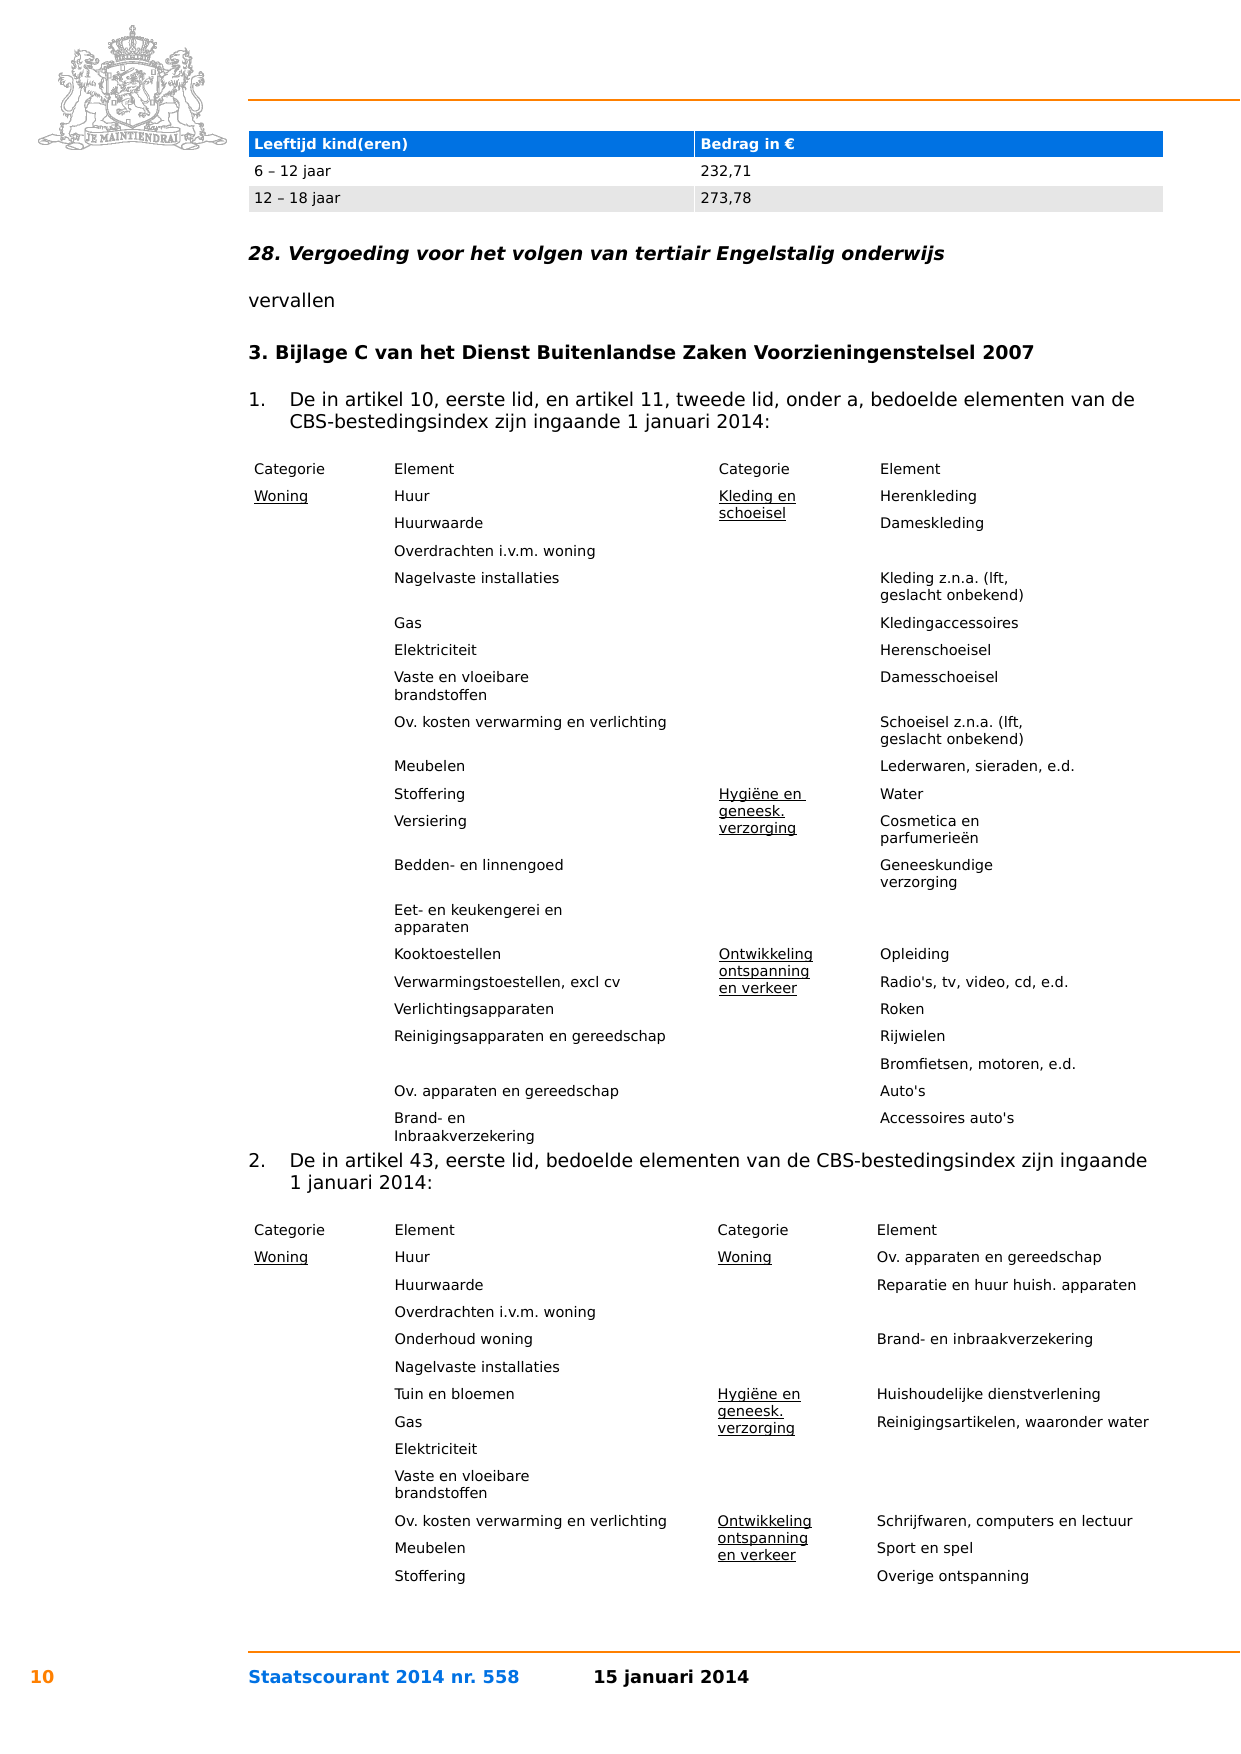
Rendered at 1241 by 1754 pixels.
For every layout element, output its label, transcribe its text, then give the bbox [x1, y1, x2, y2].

table_header Element [875, 456, 1163, 482]
table_cell Huishoudelijke dienstverlening [871, 1381, 1163, 1408]
table_cell Gas [388, 610, 712, 636]
table_cell Nagelvaste installaties [389, 1354, 711, 1380]
table_cell Overdrachten i.v.m. woning [389, 1299, 711, 1326]
table_cell Reinigingsartikelen, waaronder water [871, 1409, 1163, 1435]
table_cell Nagelvaste installaties [388, 566, 712, 609]
table_cell 232,71 [695, 158, 1163, 185]
table_cell Bromfietsen, motoren, e.d. [875, 1051, 1163, 1077]
table_cell Vaste en vloeibare brandstoffen [388, 665, 712, 708]
table_cell Damesschoeisel [875, 665, 1163, 708]
table_cell Elektriciteit [389, 1436, 711, 1462]
table_cell Opleiding [875, 941, 1163, 968]
table_cell Kledingaccessoires [875, 610, 1163, 636]
table_cell Elektriciteit [388, 637, 712, 664]
table_cell Schrijfwaren, computers en lectuur [871, 1508, 1163, 1534]
table_cell Vaste en vloeibare brandstoffen [389, 1464, 711, 1507]
table_cell 273,78 [695, 186, 1163, 212]
table_cell Stoffering [389, 1563, 711, 1589]
table_cell Reinigingsapparaten en gereedschap [388, 1024, 712, 1050]
table_cell Woning [249, 1244, 388, 1589]
table_cell Huur [389, 1244, 711, 1271]
text vervallen [248, 290, 1163, 312]
table_cell Tuin en bloemen [389, 1381, 711, 1408]
subtitle 28. Vergoeding voor het volgen van tertiair Engelstalig onderwijs [248, 243, 1163, 265]
table_cell Eet- en keukengerei en apparaten [388, 897, 712, 940]
table_cell Ontwikkeling ontspanning en verkeer [713, 941, 874, 1149]
table_cell Overige ontspanning [871, 1563, 1163, 1589]
table_header Categorie [713, 456, 874, 482]
text 1. De in artikel 10, eerste lid, en artikel 11, tweede lid, onder a, bedoelde elementen van de CBS-bestedingsindex zijn ingaande 1 januari 2014: [248, 389, 1163, 433]
table_cell Dameskleding [875, 511, 1163, 537]
table_cell Water [875, 781, 1163, 807]
table_header Categorie [249, 1217, 388, 1243]
table_header Element [388, 456, 712, 482]
table_cell Meubelen [388, 754, 712, 780]
table_cell 12 – 18 jaar [249, 186, 694, 212]
table_cell Cosmetica en parfumerieën [875, 808, 1163, 852]
table_cell Auto's [875, 1078, 1163, 1105]
table_cell Kleding z.n.a. (lft, geslacht onbekend) [875, 566, 1163, 609]
table_cell Sport en spel [871, 1535, 1163, 1562]
table_cell Huurwaarde [389, 1272, 711, 1298]
table_cell Brand- en inbraakverzekering [871, 1327, 1163, 1353]
table_cell [871, 1464, 1163, 1507]
table_cell Bedden- en linnengoed [388, 853, 712, 896]
table_cell [388, 1051, 712, 1077]
table_cell Herenkleding [875, 483, 1163, 510]
table_cell [871, 1299, 1163, 1326]
table_cell Ov. kosten verwarming en verlichting [388, 709, 712, 752]
table_cell Hygiëne en geneesk. verzorging [713, 781, 874, 940]
table_cell Woning [712, 1244, 870, 1380]
text 2. De in artikel 43, eerste lid, bedoelde elementen van de CBS-bestedingsindex zijn ingaande 1 januari 2014: [248, 1150, 1163, 1194]
table_cell Overdrachten i.v.m. woning [388, 538, 712, 564]
table_cell Versiering [388, 808, 712, 852]
table_cell Hygiëne en geneesk. verzorging [712, 1381, 870, 1507]
table_cell [875, 538, 1163, 564]
table_cell Lederwaren, sieraden, e.d. [875, 754, 1163, 780]
table_header Bedrag in € [695, 131, 1163, 157]
table_cell Huur [388, 483, 712, 510]
table_cell Accessoires auto's [875, 1106, 1163, 1149]
table_cell Stoffering [388, 781, 712, 807]
table_cell Herenschoeisel [875, 637, 1163, 664]
table_cell [875, 897, 1163, 940]
table_header Element [389, 1217, 711, 1243]
table_cell Ov. apparaten en gereedschap [388, 1078, 712, 1105]
table_header Categorie [712, 1217, 870, 1243]
picture [38, 25, 227, 150]
table_cell Ov. apparaten en gereedschap [871, 1244, 1163, 1271]
table_cell Ov. kosten verwarming en verlichting [389, 1508, 711, 1534]
table_cell Gas [389, 1409, 711, 1435]
table_cell Verwarmingstoestellen, excl cv [388, 969, 712, 995]
table_cell Brand- en Inbraakverzekering [388, 1106, 712, 1149]
table_header Categorie [249, 456, 387, 482]
table_header Element [871, 1217, 1163, 1243]
subtitle 3. Bijlage C van het Dienst Buitenlandse Zaken Voorzieningenstelsel 2007 [248, 342, 1163, 364]
table_cell Onderhoud woning [389, 1327, 711, 1353]
table_cell Schoeisel z.n.a. (lft, geslacht onbekend) [875, 709, 1163, 752]
table_cell Geneeskundige verzorging [875, 853, 1163, 896]
table_cell Roken [875, 996, 1163, 1022]
table_cell 6 – 12 jaar [249, 158, 694, 185]
table_cell Kooktoestellen [388, 941, 712, 968]
table_cell [871, 1436, 1163, 1462]
table_header Leeftijd kind(eren) [249, 131, 694, 157]
table_cell Ontwikkeling ontspanning en verkeer [712, 1508, 870, 1589]
table_cell Kleding en schoeisel [713, 483, 874, 780]
table_cell Huurwaarde [388, 511, 712, 537]
table_cell Rijwielen [875, 1024, 1163, 1050]
table_cell Reparatie en huur huish. apparaten [871, 1272, 1163, 1298]
table_cell Meubelen [389, 1535, 711, 1562]
table_cell [871, 1354, 1163, 1380]
table_cell Radio's, tv, video, cd, e.d. [875, 969, 1163, 995]
table_cell Verlichtingsapparaten [388, 996, 712, 1022]
table_cell Woning [249, 483, 387, 1149]
